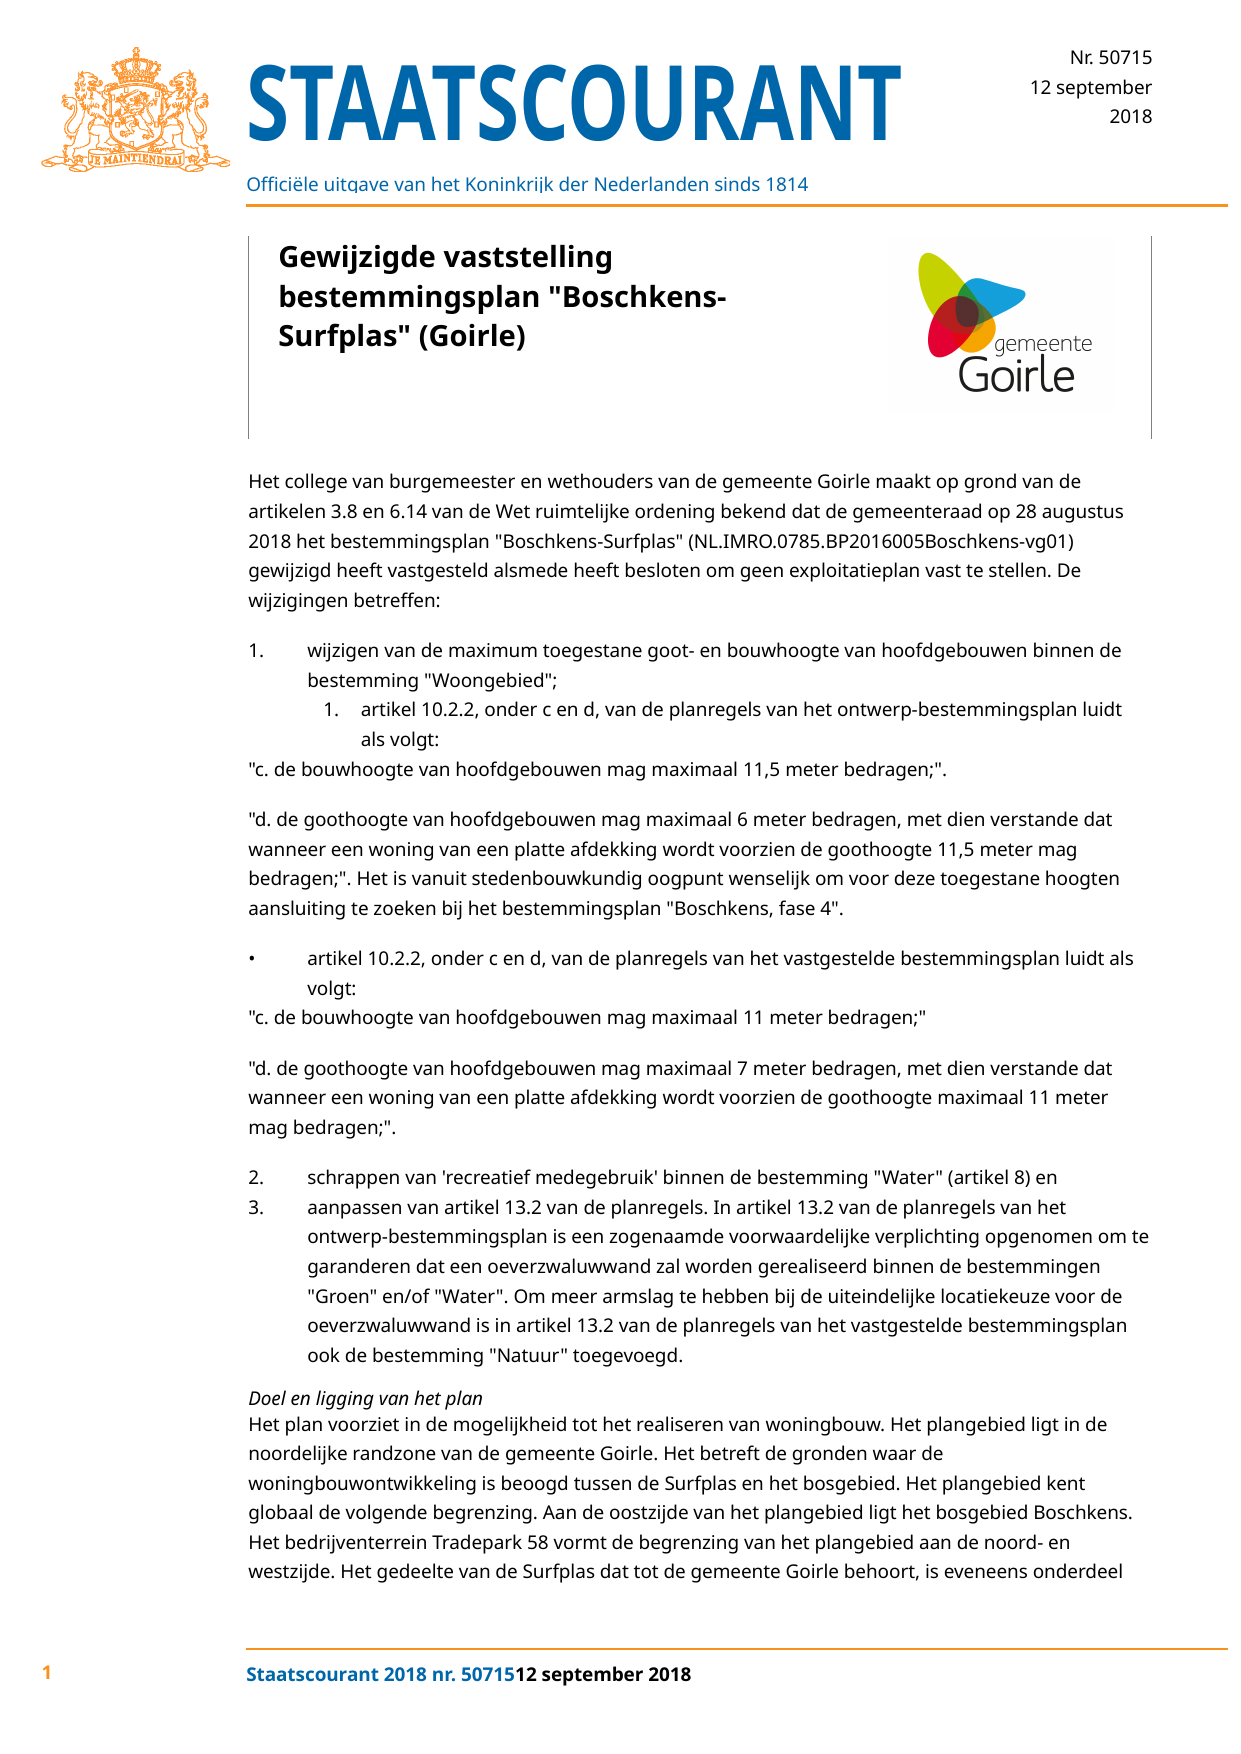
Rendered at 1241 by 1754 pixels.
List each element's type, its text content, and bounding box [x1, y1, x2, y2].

text "d. de goothoogte van hoofdgebouwen mag maximaal 7 meter bedragen, met dien verstande dat wanneer een woning van een platte afdekking wordt voorzien de goothoogte maximaal 11 meter mag bedragen;". [248, 1055, 1152, 1140]
list artikel 10.2.2, onder c en d, van de planregels van het vastgestelde bestemmingsplan luidt als volgt: [248, 945, 1152, 1001]
list schrappen van 'recreatief medegebruik' binnen de bestemming "Water" (artikel 8) en [248, 1164, 1152, 1190]
text "c. de bouwhoogte van hoofdgebouwen mag maximaal 11,5 meter bedragen;". [248, 756, 1152, 781]
text "c. de bouwhoogte van hoofdgebouwen mag maximaal 11 meter bedragen;" [248, 1004, 1152, 1030]
text "d. de goothoogte van hoofdgebouwen mag maximaal 6 meter bedragen, met dien verstande dat wanneer een woning van een platte afdekking wordt voorzien de goothoogte 11,5 meter mag bedragen;". Het is vanuit stedenbouwkundig oogpunt wenselijk om voor deze toegestane hoogten aansluiting te zoeken bij het bestemmingsplan "Boschkens, fase 4". [248, 806, 1152, 921]
list wijzigen van de maximum toegestane goot- en bouwhoogte van hoofdgebouwen binnen de bestemming "Woongebied"; [248, 637, 1152, 693]
table_header [850, 414, 1151, 439]
picture [41, 47, 231, 172]
table_header [1116, 236, 1151, 413]
text Het plan voorziet in de mogelijkheid tot het realiseren van woningbouw. Het plangebied ligt in de noordelijke randzone van de gemeente Goirle. Het betreft de gronden waar de woningbouwontwikkeling is beoogd tussen de Surfplas en het bosgebied. Het plangebied kent globaal de volgende begrenzing. Aan de oostzijde van het plangebied ligt het bosgebied Boschkens. Het bedrijventerrein Tradepark 58 vormt de begrenzing van het plangebied aan de noord- en westzijde. Het gedeelte van de Surfplas dat tot de gemeente Goirle behoort, is eveneens onderdeel [248, 1411, 1152, 1584]
picture [886, 236, 1116, 414]
text Doel en ligging van het plan [248, 1385, 1152, 1411]
text Het college van burgemeester en wethouders van de gemeente Goirle maakt op grond van de artikelen 3.8 en 6.14 van de Wet ruimtelijke ordening bekend dat de gemeenteraad op 28 augustus 2018 het bestemmingsplan "Boschkens-Surfplas" (NL.IMRO.0785.BP2016005Boschkens-vg01) gewijzigd heeft vastgesteld alsmede heeft besloten om geen exploitatieplan vast te stellen. De wijzigingen betreffen: [248, 469, 1152, 613]
table_header Gewijzigde vaststelling bestemmingsplan "Boschkens-Surfplas" (Goirle) [249, 236, 850, 439]
list artikel 10.2.2, onder c en d, van de planregels van het ontwerp-bestemmingsplan luidt als volgt: [323, 697, 1152, 752]
list aanpassen van artikel 13.2 van de planregels. In artikel 13.2 van de planregels van het ontwerp-bestemmingsplan is een zogenaamde voorwaardelijke verplichting opgenomen om te garanderen dat een oeverzwaluwwand zal worden gerealiseerd binnen de bestemmingen "Groen" en/of "Water". Om meer armslag te hebben bij de uiteindelijke locatiekeuze voor de oeverzwaluwwand is in artikel 13.2 van de planregels van het vastgestelde bestemmingsplan ook de bestemming "Natuur" toegevoegd. [248, 1194, 1152, 1368]
table_header [850, 236, 886, 413]
